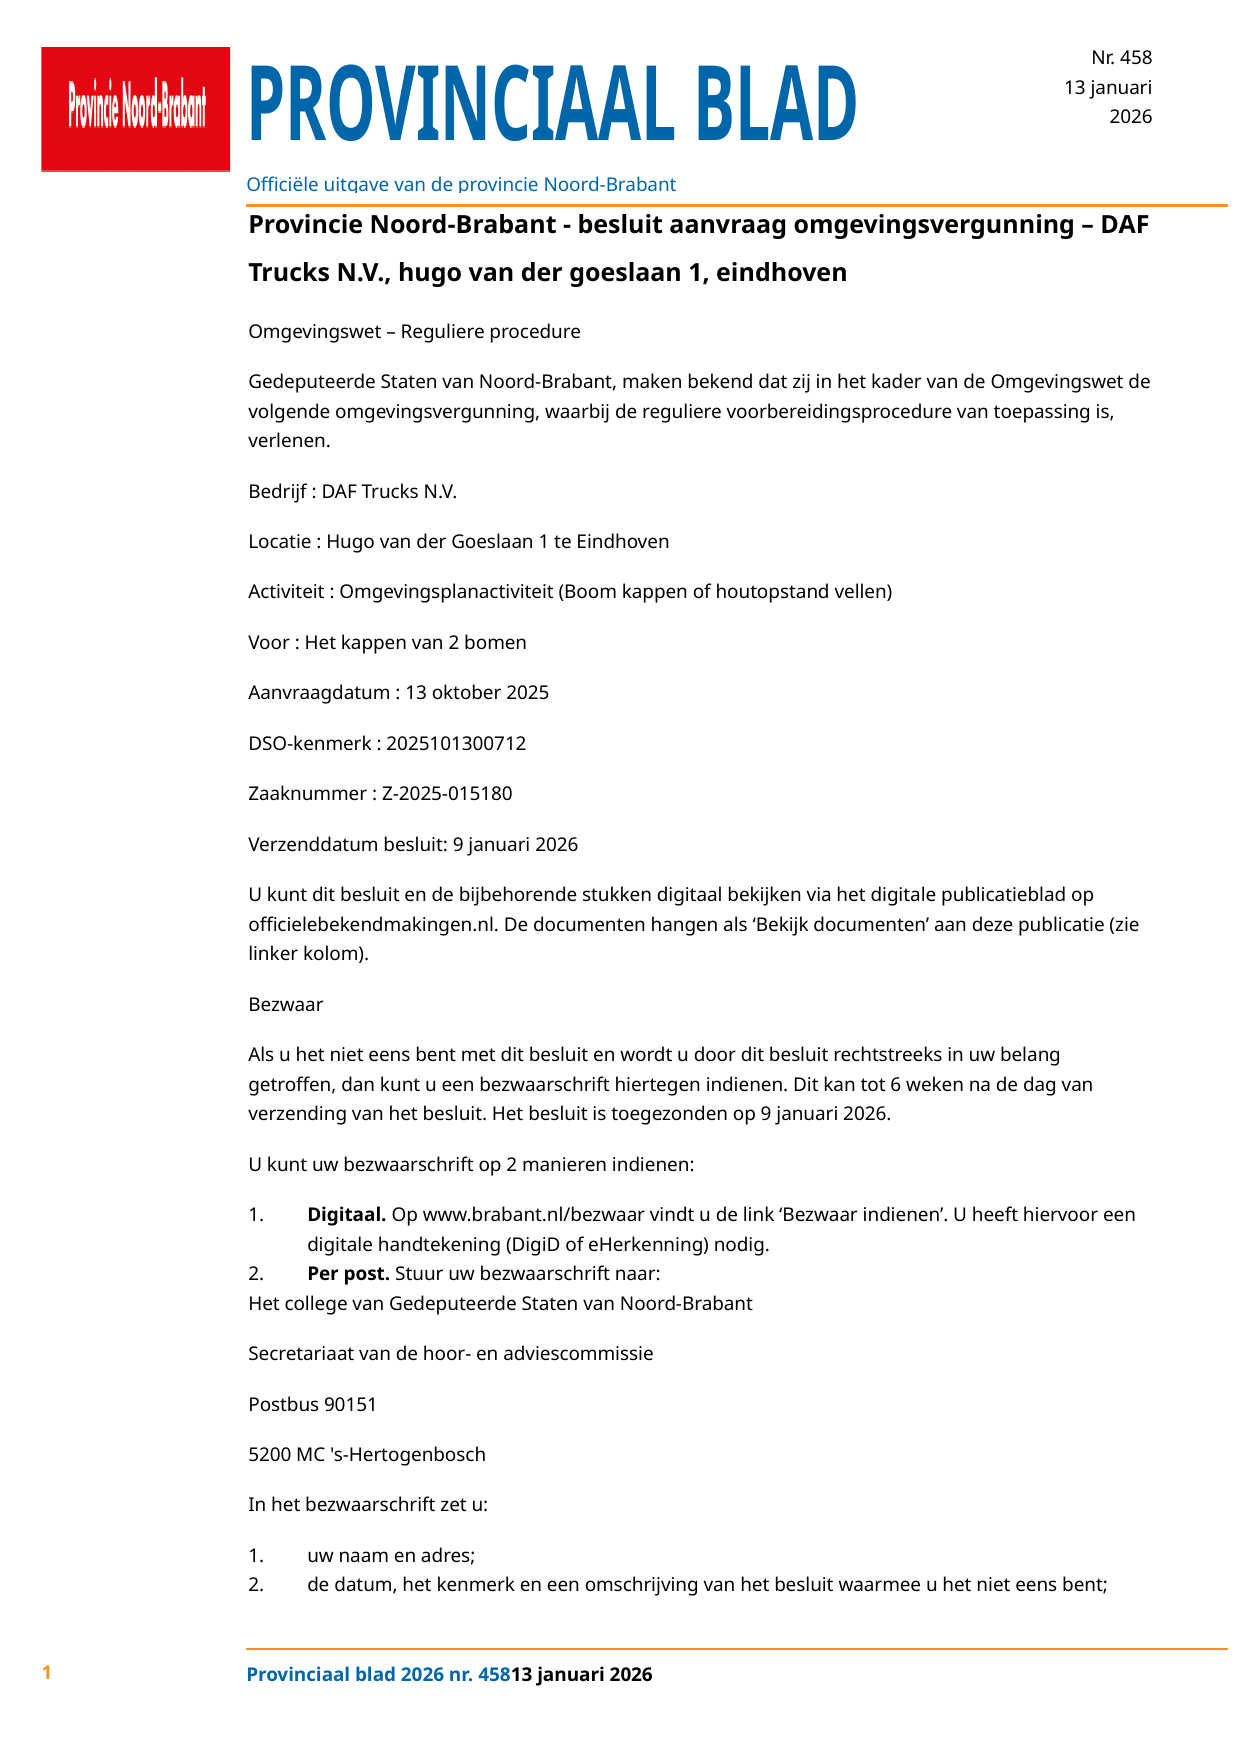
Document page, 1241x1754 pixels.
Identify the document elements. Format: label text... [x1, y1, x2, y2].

text Locatie : ​Hugo van der Goeslaan 1 te Eindhoven [248, 528, 1152, 554]
text Provincie Noord-Brabant - besluit aanvraag omgevingsvergunning – DAF Trucks N.V., hugo van der goeslaan 1, eindhoven [248, 207, 1152, 288]
text Activiteit : Omgevingsplanactiviteit (Boom kappen of houtopstand vellen) [248, 579, 1152, 604]
list de datum, het kenmerk en een omschrijving van het besluit waarmee u het niet eens bent; [248, 1572, 1152, 1597]
text Gedeputeerde Staten van Noord-Brabant, maken bekend dat zij in het kader van de Omgevingswet de volgende omgevingsvergunning, waarbij de reguliere voorbereidingsprocedure van toepassing is, verlenen. [248, 368, 1152, 453]
text Voor : Het kappen van 2 bomen [248, 629, 1152, 655]
text DSO-kenmerk : 2025101300712 [248, 730, 1152, 756]
text Bezwaar [248, 991, 1152, 1017]
text Als u het niet eens bent met dit besluit en wordt u door dit besluit rechtstreeks in uw belang getroffen, dan kunt u een bezwaarschrift hiertegen indienen. Dit kan tot 6 weken na de dag van verzending van het besluit. Het besluit is toegezonden op 9 januari 2026. [248, 1041, 1152, 1126]
text Verzenddatum besluit: 9 januari 2026 [248, 831, 1152, 857]
list Per post. Stuur uw bezwaarschrift naar: [248, 1260, 1152, 1286]
text U kunt dit besluit en de bijbehorende stukken digitaal bekijken via het digitale publicatieblad op officielebekendmakingen.nl. De documenten hangen als ‘Bekijk documenten’ aan deze publicatie (zie linker kolom). [248, 881, 1152, 966]
text Postbus 90151 [248, 1391, 1152, 1417]
text Secretariaat van de hoor- en adviescommissie [248, 1340, 1152, 1366]
text U kunt uw bezwaarschrift op 2 manieren indienen: [248, 1151, 1152, 1177]
text In het bezwaarschrift zet u: [248, 1492, 1152, 1517]
text Bedrijf : DAF Trucks N.V. [248, 478, 1152, 504]
text Omgevingswet – Reguliere procedure [248, 318, 1152, 344]
picture [41, 47, 231, 172]
text Zaaknummer : Z-2025-015180 [248, 780, 1152, 806]
text Het college van Gedeputeerde Staten van Noord-Brabant [248, 1290, 1152, 1316]
text Aanvraagdatum : 13 oktober 2025 [248, 679, 1152, 705]
text 5200 MC 's‑Hertogenbosch [248, 1441, 1152, 1467]
list uw naam en adres; [248, 1542, 1152, 1568]
list Digitaal. Op www.brabant.nl/bezwaar vindt u de link ‘Bezwaar indienen’. U heeft hiervoor een digitale handtekening (DigiD of eHerkenning) nodig. [248, 1201, 1152, 1257]
